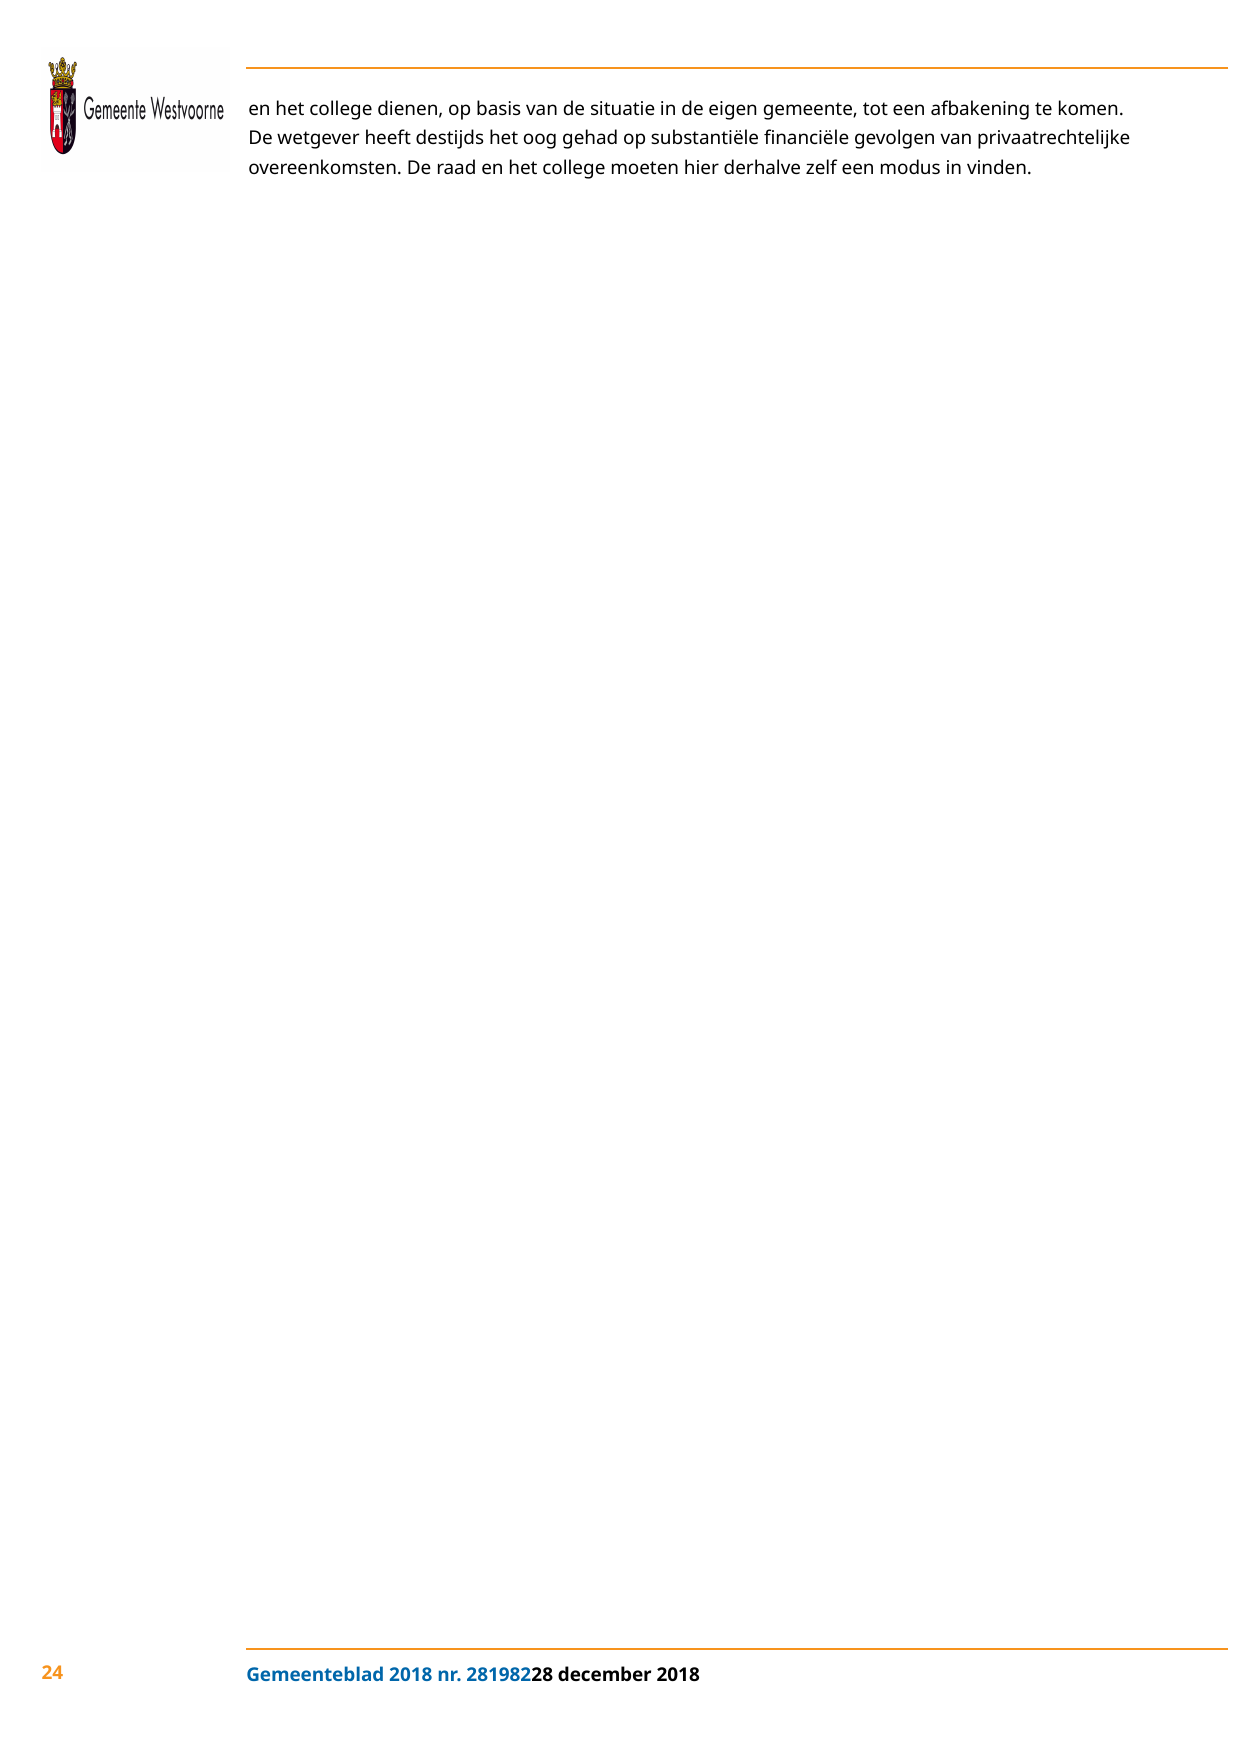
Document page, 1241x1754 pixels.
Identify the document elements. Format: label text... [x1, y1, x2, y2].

text en het college dienen, op basis van de situatie in de eigen gemeente, tot een afbakening te komen. De wetgever heeft destijds het oog gehad op substantiële financiële gevolgen van privaatrechtelijke overeenkomsten. De raad en het college moeten hier derhalve zelf een modus in vinden. [248, 95, 1152, 180]
picture [41, 47, 231, 172]
